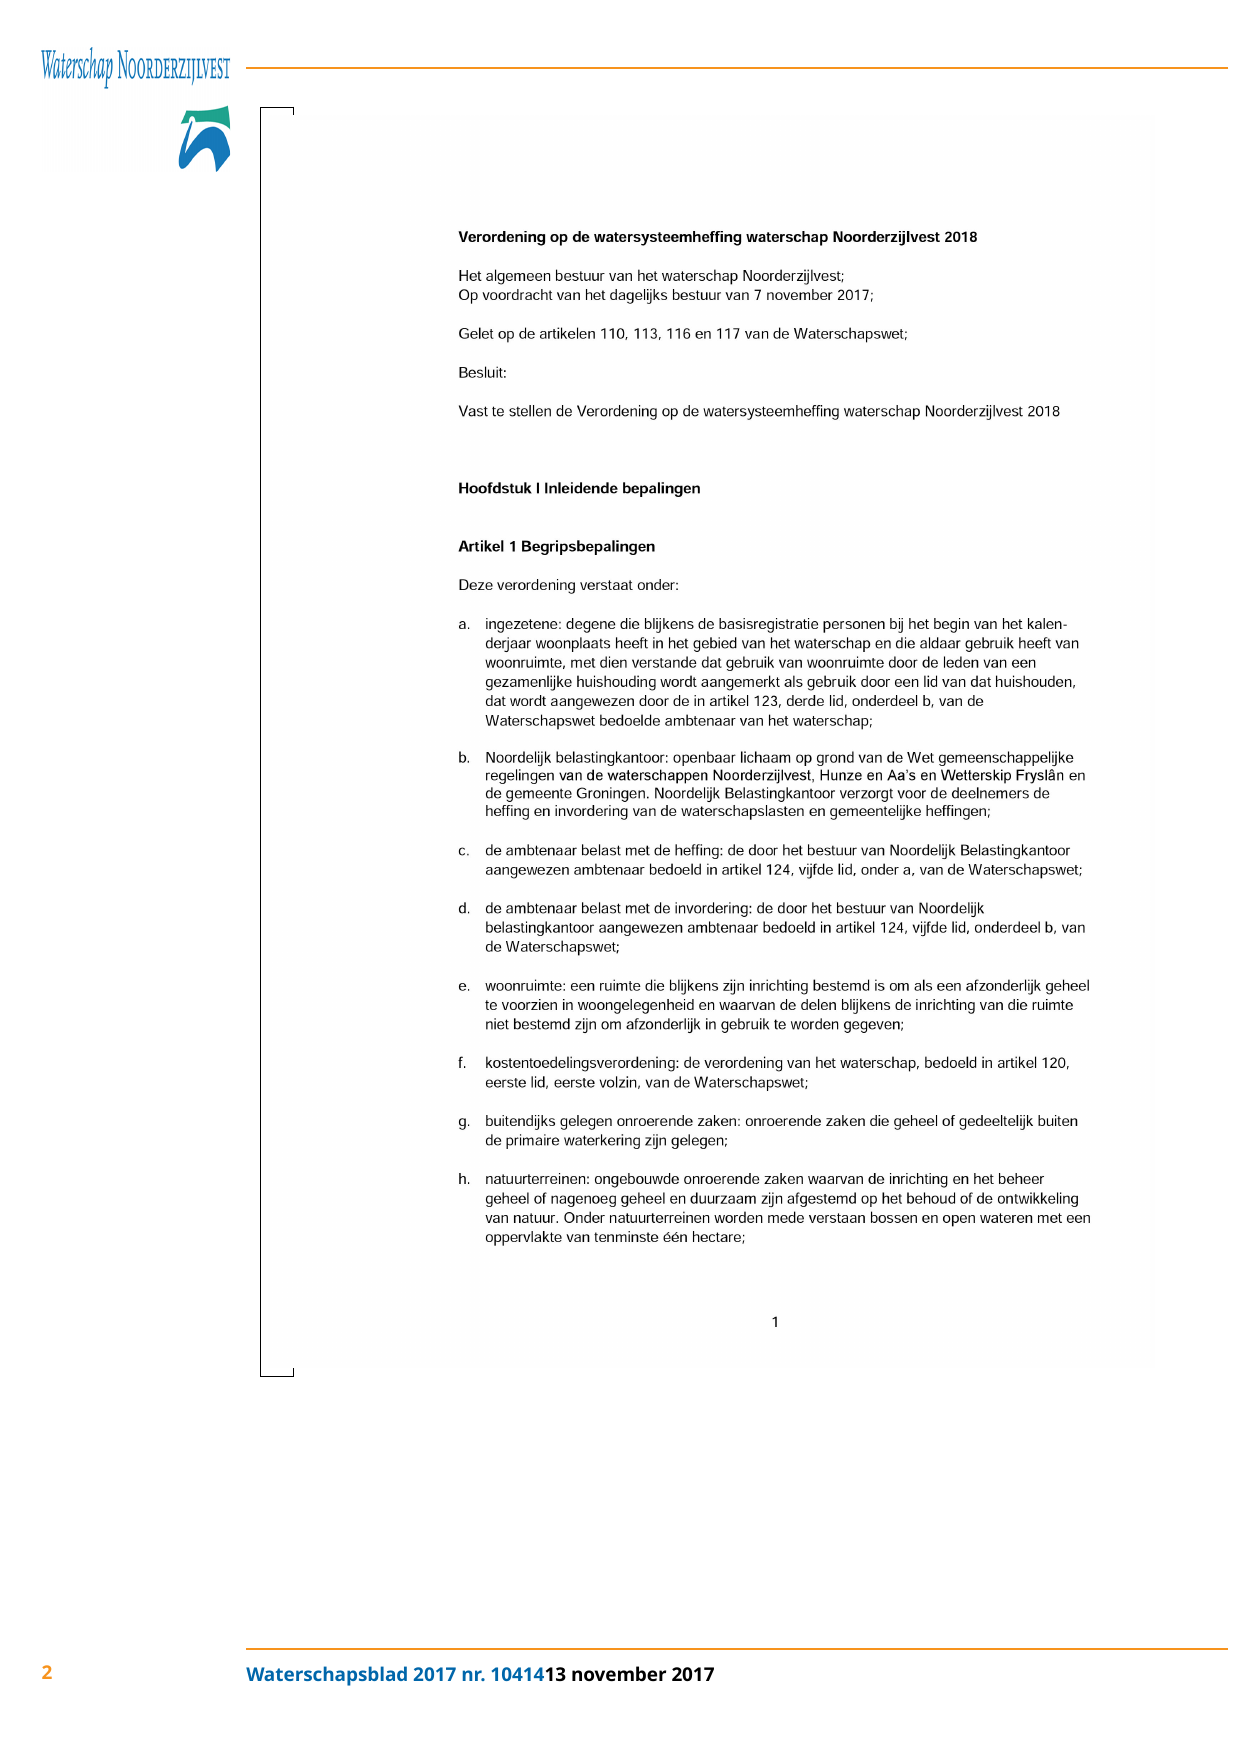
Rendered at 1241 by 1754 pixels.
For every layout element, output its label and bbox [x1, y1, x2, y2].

picture [268, 115, 1155, 1368]
picture [41, 47, 231, 172]
